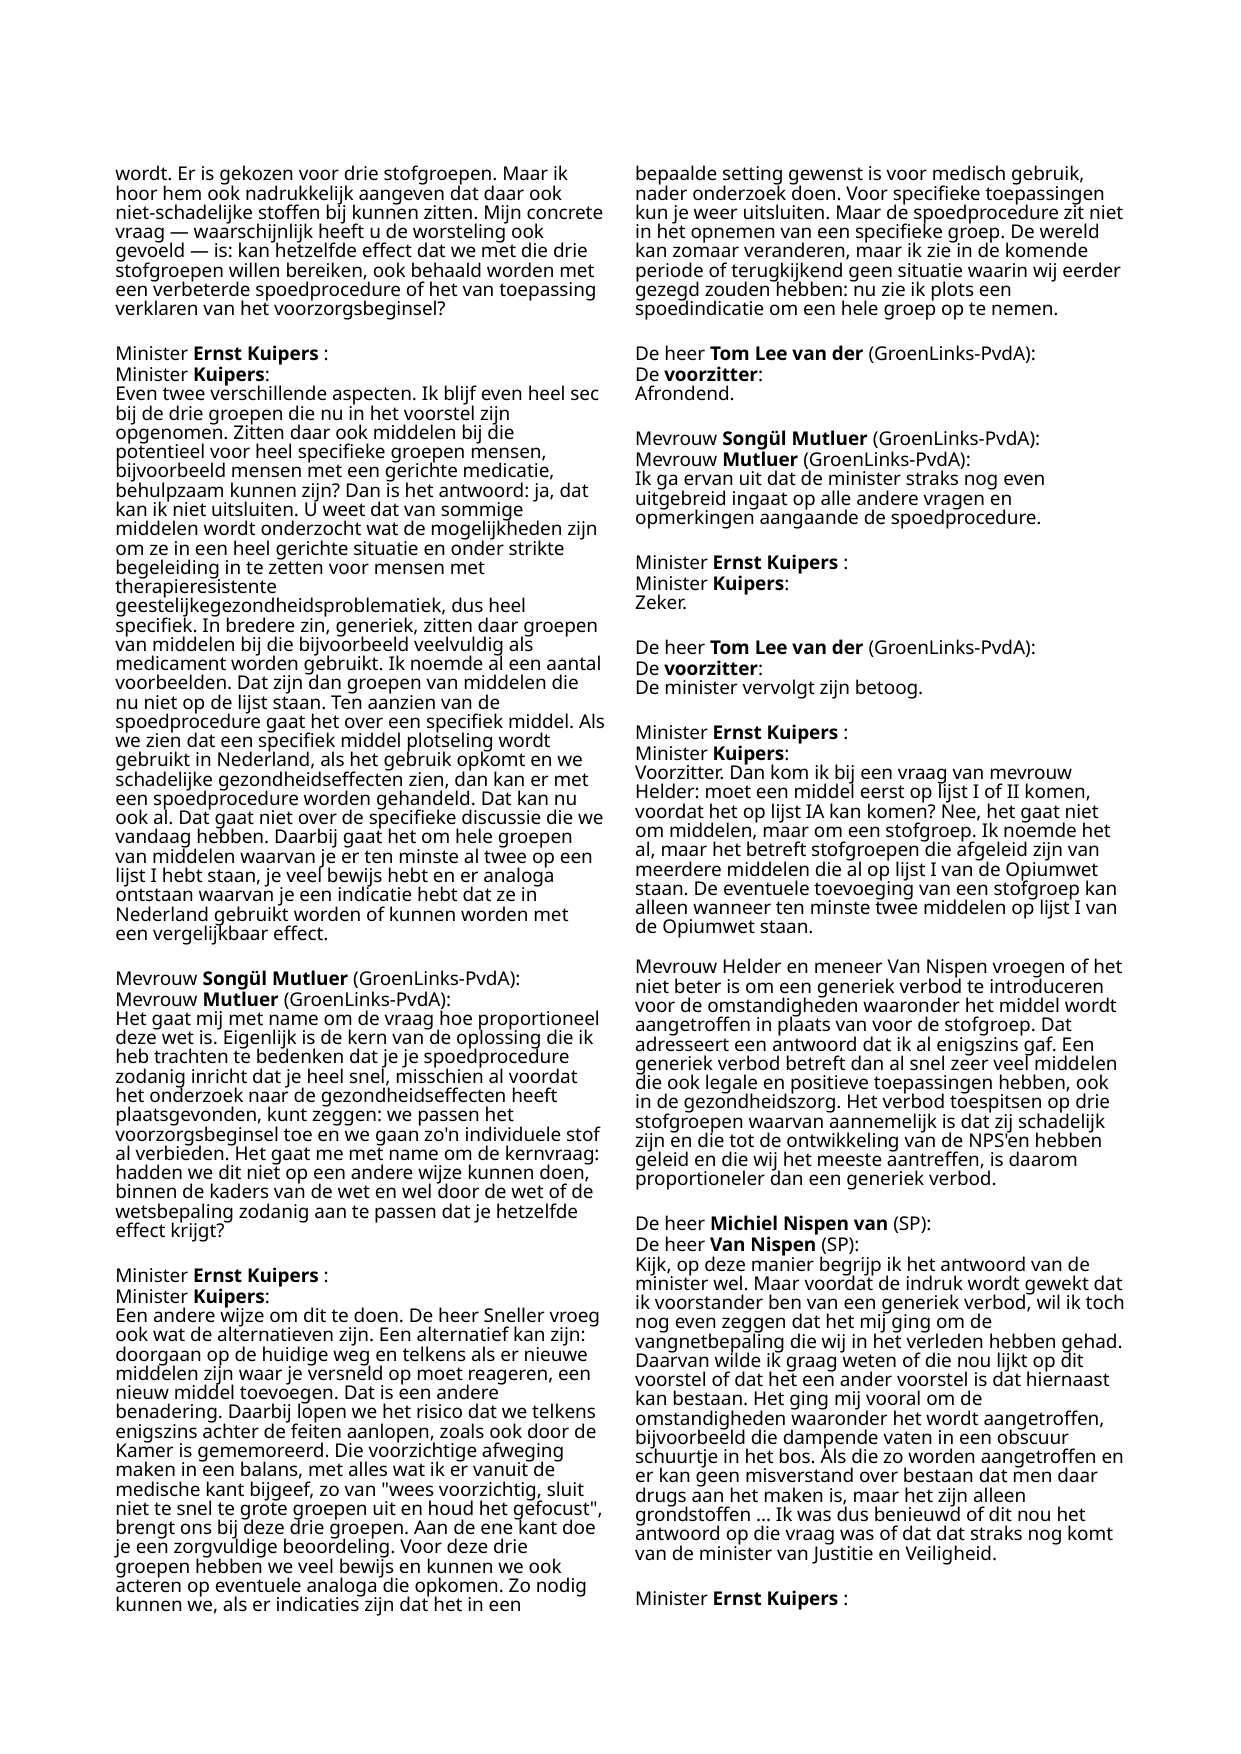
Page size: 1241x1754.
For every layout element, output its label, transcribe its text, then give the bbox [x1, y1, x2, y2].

text Mevrouw Songül Mutluer (GroenLinks-PvdA): [635, 425, 1125, 451]
text Minister Kuipers: [635, 745, 1125, 764]
text wordt. Er is gekozen voor drie stofgroepen. Maar ik hoor hem ook nadrukkelijk aangeven dat daar ook niet-schadelijke stoffen bij kunnen zitten. Mijn concrete vraag — waarschijnlijk heeft u de worsteling ook gevoeld — is: kan hetzelfde effect dat we met die drie stofgroepen willen bereiken, ook behaald worden met een verbeterde spoedprocedure of het van toepassing verklaren van het voorzorgsbeginsel? [115, 165, 605, 319]
text Een andere wijze om dit te doen. De heer Sneller vroeg ook wat de alternatieven zijn. Een alternatief kan zijn: doorgaan op de huidige weg en telkens als er nieuwe middelen zijn waar je versneld op moet reageren, een nieuw middel toevoegen. Dat is een andere benadering. Daarbij lopen we het risico dat we telkens enigszins achter de feiten aanlopen, zoals ook door de Kamer is gememoreerd. Die voorzichtige afweging maken in een balans, met alles wat ik er vanuit de medische kant bijgeef, zo van "wees voorzichtig, sluit niet te snel te grote groepen uit en houd het gefocust", brengt ons bij deze drie groepen. Aan de ene kant doe je een zorgvuldige beoordeling. Voor deze drie groepen hebben we veel bewijs en kunnen we ook acteren op eventuele analoga die opkomen. Zo nodig kunnen we, als er indicaties zijn dat het in een [115, 1307, 605, 1615]
text Afrondend. [635, 385, 1125, 404]
text bepaalde setting gewenst is voor medisch gebruik, nader onderzoek doen. Voor specifieke toepassingen kun je weer uitsluiten. Maar de spoedprocedure zit niet in het opnemen van een specifieke groep. De wereld kan zomaar veranderen, maar ik zie in de komende periode of terugkijkend geen situatie waarin wij eerder gezegd zouden hebben: nu zie ik plots een spoedindicatie om een hele groep op te nemen. [635, 165, 1125, 319]
text Het gaat mij met name om de vraag hoe proportioneel deze wet is. Eigenlijk is de kern van de oplossing die ik heb trachten te bedenken dat je je spoedprocedure zodanig inricht dat je heel snel, misschien al voordat het onderzoek naar de gezondheidseffecten heeft plaatsgevonden, kunt zeggen: we passen het voorzorgsbeginsel toe en we gaan zo'n individuele stof al verbieden. Het gaat me met name om de kernvraag: hadden we dit niet op een andere wijze kunnen doen, binnen de kaders van de wet en wel door de wet of de wetsbepaling zodanig aan te passen dat je hetzelfde effect krijgt? [115, 1010, 605, 1241]
text De minister vervolgt zijn betoog. [635, 679, 1125, 698]
text Mevrouw Songül Mutluer (GroenLinks-PvdA): [115, 965, 605, 991]
text Mevrouw Mutluer (GroenLinks-PvdA): [635, 451, 1125, 470]
text Mevrouw Helder en meneer Van Nispen vroegen of het niet beter is om een generiek verbod te introduceren voor de omstandigheden waaronder het middel wordt aangetroffen in plaats van voor de stofgroep. Dat adresseert een antwoord dat ik al enigszins gaf. Een generiek verbod betreft dan al snel zeer veel middelen die ook legale en positieve toepassingen hebben, ook in de gezondheidszorg. Het verbod toespitsen op drie stofgroepen waarvan aannemelijk is dat zij schadelijk zijn en die tot de ontwikkeling van de NPS'en hebben geleid en die wij het meeste aantreffen, is daarom proportioneler dan een generiek verbod. [635, 958, 1125, 1190]
text Ik ga ervan uit dat de minister straks nog even uitgebreid ingaat op alle andere vragen en opmerkingen aangaande de spoedprocedure. [635, 470, 1125, 528]
text Minister Kuipers: [635, 575, 1125, 594]
text Minister Ernst Kuipers : [635, 719, 1125, 745]
text Kijk, op deze manier begrijp ik het antwoord van de minister wel. Maar voordat de indruk wordt gewekt dat ik voorstander ben van een generiek verbod, wil ik toch nog even zeggen dat het mij ging om de vangnetbepaling die wij in het verleden hebben gehad. Daarvan wilde ik graag weten of die nou lijkt op dit voorstel of dat het een ander voorstel is dat hiernaast kan bestaan. Het ging mij vooral om de omstandigheden waaronder het wordt aangetroffen, bijvoorbeeld die dampende vaten in een obscuur schuurtje in het bos. Als die zo worden aangetroffen en er kan geen misverstand over bestaan dat men daar drugs aan het maken is, maar het zijn alleen grondstoffen … Ik was dus benieuwd of dit nou het antwoord op die vraag was of dat dat straks nog komt van de minister van Justitie en Veiligheid. [635, 1256, 1125, 1564]
text De voorzitter: [635, 660, 1125, 679]
text Minister Ernst Kuipers : [635, 549, 1125, 575]
text Zeker. [635, 594, 1125, 613]
text De heer Tom Lee van der (GroenLinks-PvdA): [635, 340, 1125, 366]
text Minister Ernst Kuipers : [115, 340, 605, 366]
text Mevrouw Mutluer (GroenLinks-PvdA): [115, 991, 605, 1010]
text Voorzitter. Dan kom ik bij een vraag van mevrouw Helder: moet een middel eerst op lijst I of II komen, voordat het op lijst IA kan komen? Nee, het gaat niet om middelen, maar om een stofgroep. Ik noemde het al, maar het betreft stofgroepen die afgeleid zijn van meerdere middelen die al op lijst I van de Opiumwet staan. De eventuele toevoeging van een stofgroep kan alleen wanneer ten minste twee middelen op lijst I van de Opiumwet staan. [635, 764, 1125, 938]
text De voorzitter: [635, 366, 1125, 385]
text De heer Tom Lee van der (GroenLinks-PvdA): [635, 634, 1125, 660]
text De heer Michiel Nispen van (SP): [635, 1211, 1125, 1236]
text De heer Van Nispen (SP): [635, 1236, 1125, 1256]
text Minister Kuipers: [115, 366, 605, 385]
text Minister Ernst Kuipers : [115, 1262, 605, 1288]
text Even twee verschillende aspecten. Ik blijf even heel sec bij de drie groepen die nu in het voorstel zijn opgenomen. Zitten daar ook middelen bij die potentieel voor heel specifieke groepen mensen, bijvoorbeeld mensen met een gerichte medicatie, behulpzaam kunnen zijn? Dan is het antwoord: ja, dat kan ik niet uitsluiten. U weet dat van sommige middelen wordt onderzocht wat de mogelijkheden zijn om ze in een heel gerichte situatie en onder strikte begeleiding in te zetten voor mensen met therapieresistente geestelijkegezondheidsproblematiek, dus heel specifiek. In bredere zin, generiek, zitten daar groepen van middelen bij die bijvoorbeeld veelvuldig als medicament worden gebruikt. Ik noemde al een aantal voorbeelden. Dat zijn dan groepen van middelen die nu niet op de lijst staan. Ten aanzien van de spoedprocedure gaat het over een specifiek middel. Als we zien dat een specifiek middel plotseling wordt gebruikt in Nederland, als het gebruik opkomt en we schadelijke gezondheidseffecten zien, dan kan er met een spoedprocedure worden gehandeld. Dat kan nu ook al. Dat gaat niet over de specifieke discussie die we vandaag hebben. Daarbij gaat het om hele groepen van middelen waarvan je er ten minste al twee op een lijst I hebt staan, je veel bewijs hebt en er analoga ontstaan waarvan je een indicatie hebt dat ze in Nederland gebruikt worden of kunnen worden met een vergelijkbaar effect. [115, 385, 605, 944]
text Minister Kuipers: [115, 1288, 605, 1307]
text Minister Ernst Kuipers : [635, 1585, 1125, 1610]
